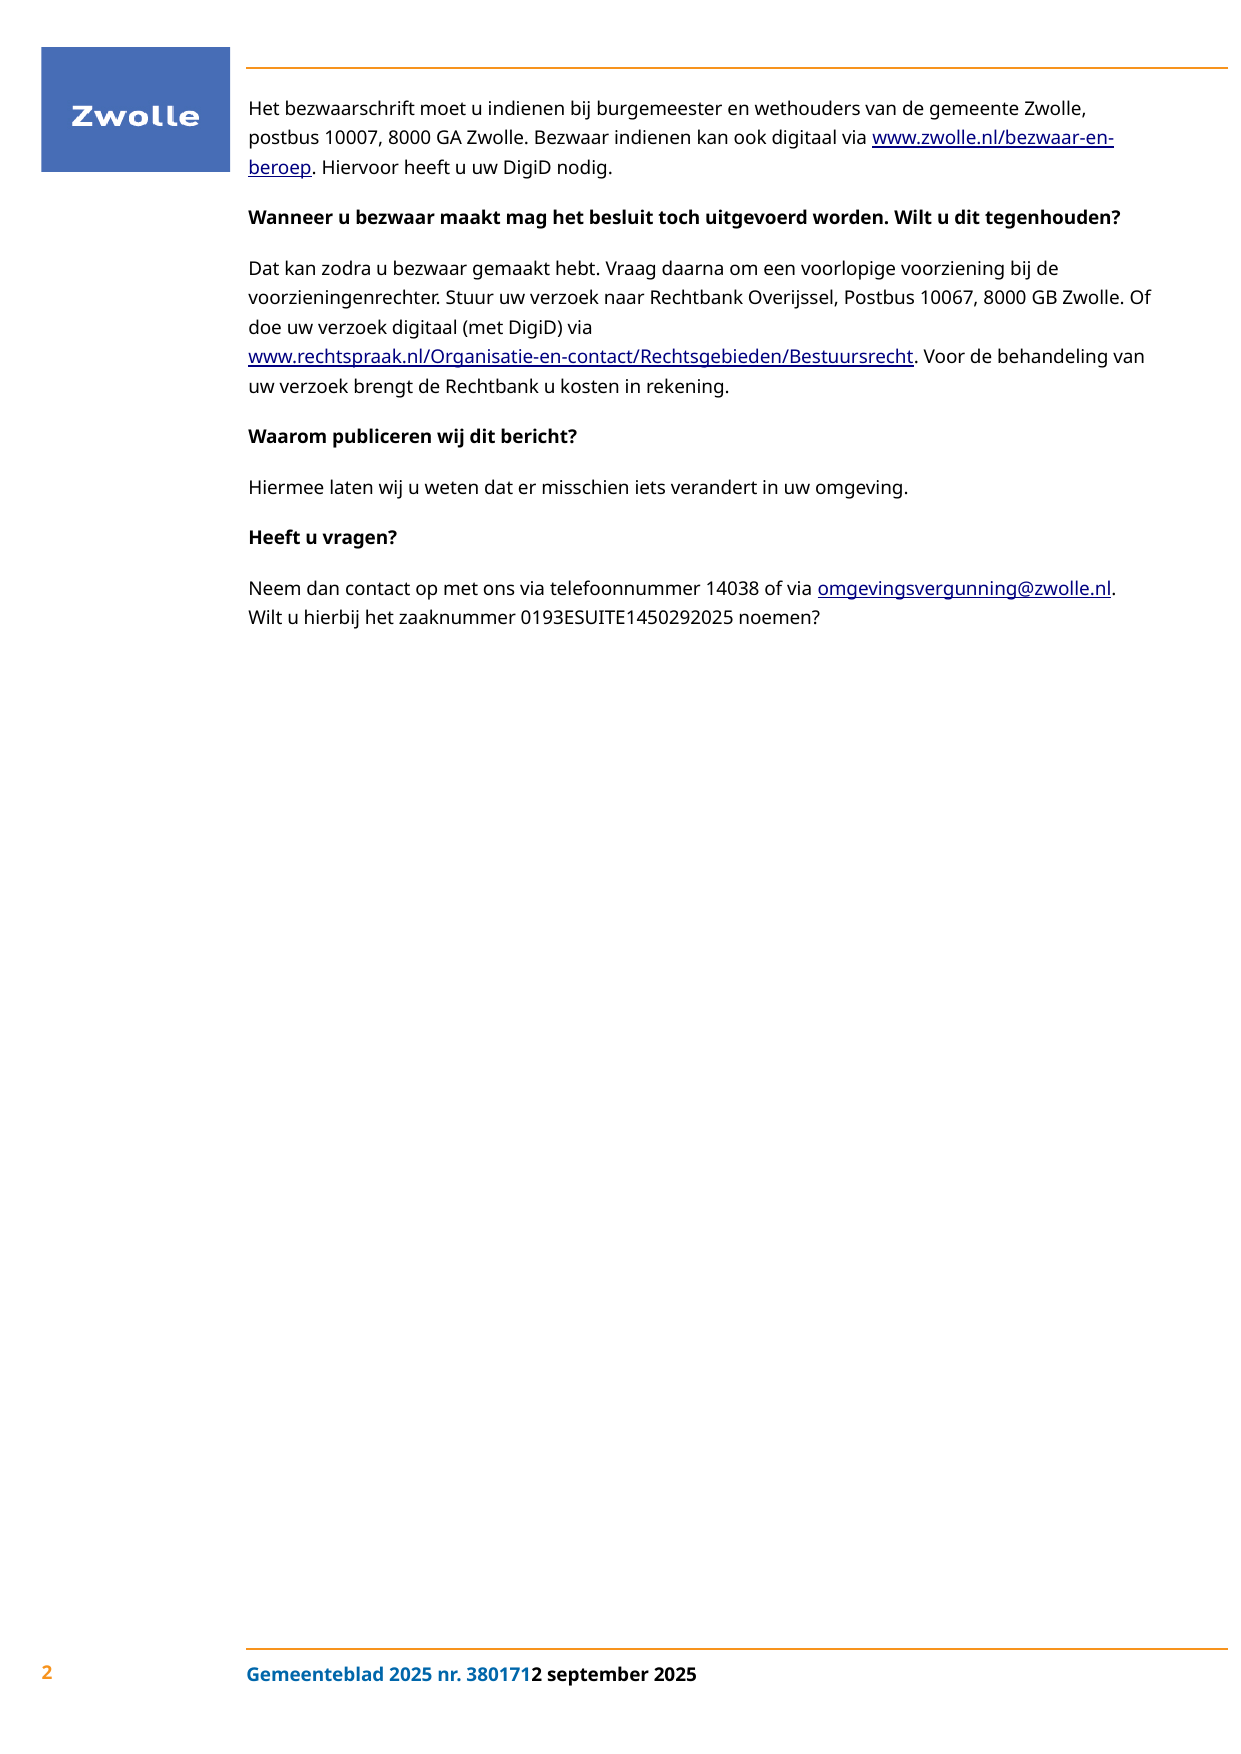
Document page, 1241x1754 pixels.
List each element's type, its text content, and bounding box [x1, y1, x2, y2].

text Wanneer u bezwaar maakt mag het besluit toch uitgevoerd worden. Wilt u dit tegenhouden? [248, 204, 1152, 230]
text Waarom publiceren wij dit bericht? [248, 423, 1152, 449]
text Het bezwaarschrift moet u indienen bij burgemeester en wethouders van de gemeente Zwolle, postbus 10007, 8000 GA Zwolle. Bezwaar indienen kan ook digitaal via www.zwolle.nl/bezwaar-en-beroep. Hiervoor heeft u uw DigiD nodig. [248, 95, 1152, 180]
text Dat kan zodra u bezwaar gemaakt hebt. Vraag daarna om een voorlopige voorziening bij de voorzieningenrechter. Stuur uw verzoek naar Rechtbank Overijssel, Postbus 10067, 8000 GB Zwolle. Of doe uw verzoek digitaal (met DigiD) via www.rechtspraak.nl/Organisatie-en-contact/Rechtsgebieden/Bestuursrecht. Voor de behandeling van uw verzoek brengt de Rechtbank u kosten in rekening. [248, 255, 1152, 399]
text Neem dan contact op met ons via telefoonnummer 14038 of via omgevingsvergunning@zwolle.nl. Wilt u hierbij het zaaknummer 0193ESUITE1450292025 noemen? [248, 575, 1152, 630]
picture [41, 47, 231, 172]
text Heeft u vragen? [248, 524, 1152, 550]
text Hiermee laten wij u weten dat er misschien iets verandert in uw omgeving. [248, 474, 1152, 500]
